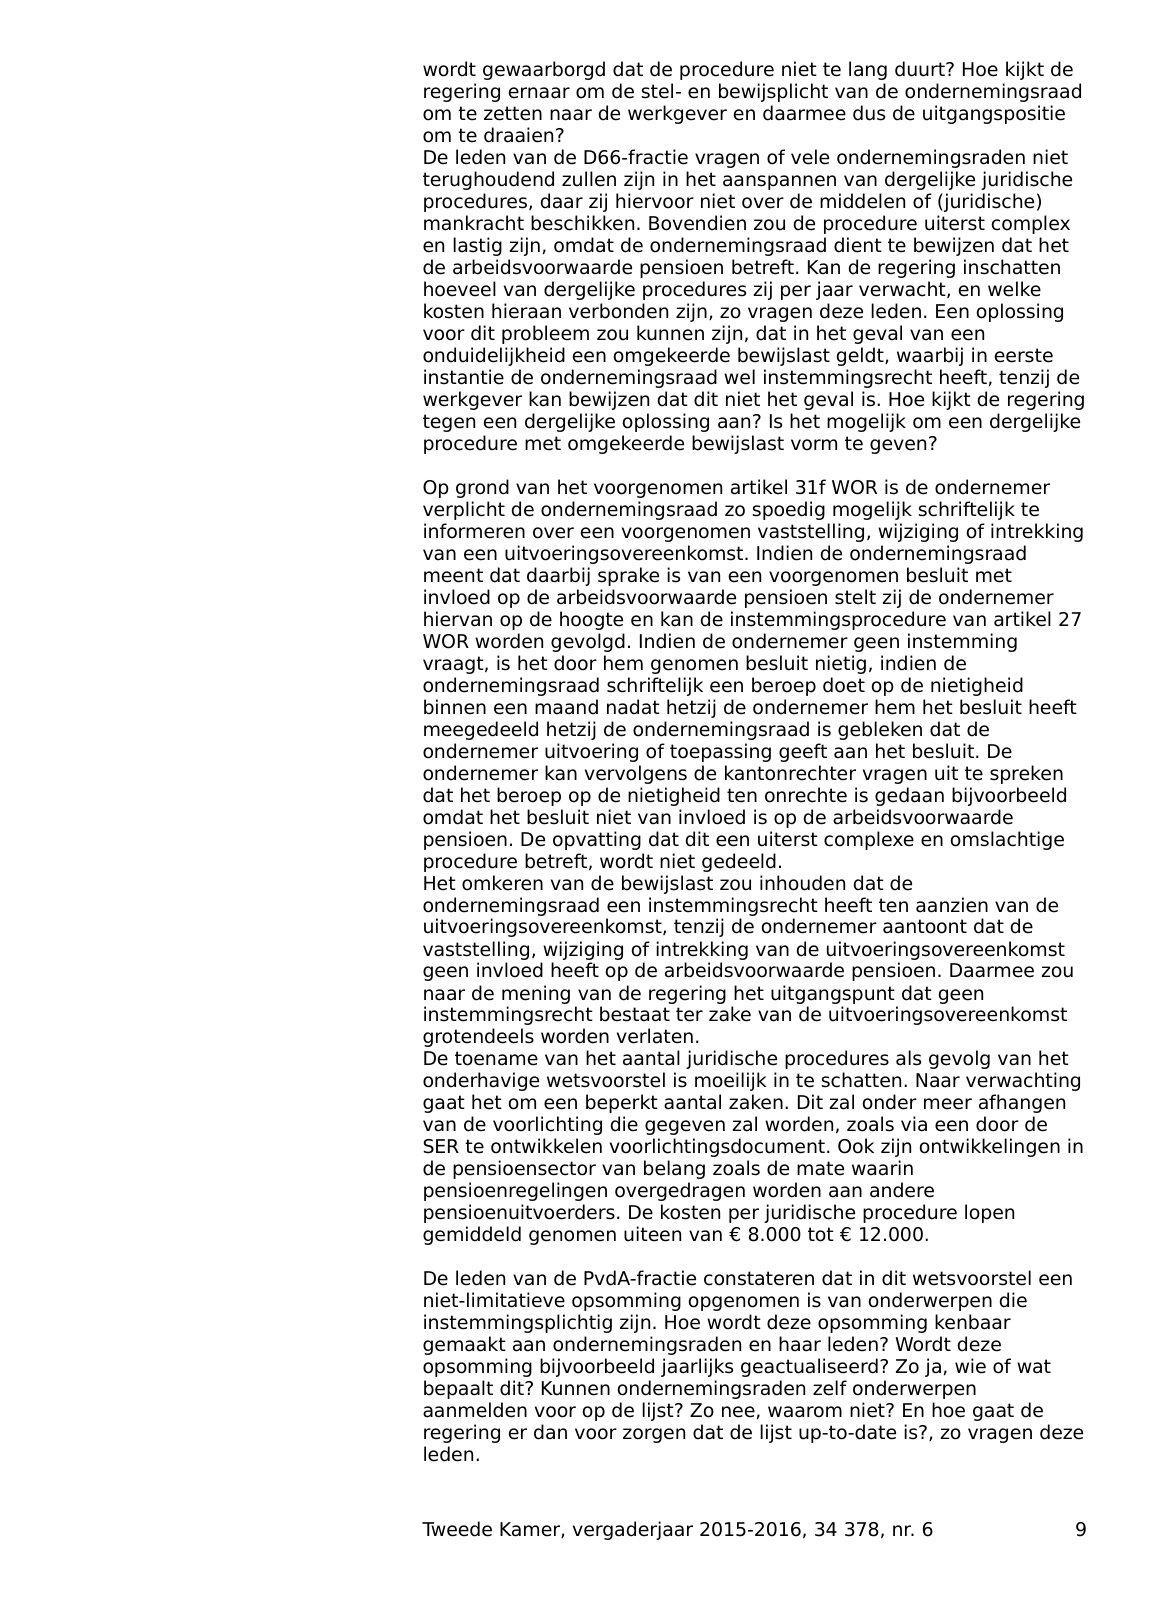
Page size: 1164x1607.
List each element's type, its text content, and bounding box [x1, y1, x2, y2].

text Het omkeren van de bewijslast zou inhouden dat de ondernemingsraad een instemmingsrecht heeft ten aanzien van de uitvoeringsovereenkomst, tenzij de ondernemer aantoont dat de vaststelling, wijziging of intrekking van de uitvoeringsovereenkomst geen invloed heeft op de arbeidsvoorwaarde pensioen. Daarmee zou naar de mening van de regering het uitgangspunt dat geen instemmingsrecht bestaat ter zake van de uitvoeringsovereenkomst grotendeels worden verlaten. [422, 872, 1087, 1048]
text wordt gewaarborgd dat de procedure niet te lang duurt? Hoe kijkt de regering ernaar om de stel- en bewijsplicht van de ondernemingsraad om te zetten naar de werkgever en daarmee dus de uitgangspositie om te draaien? [422, 59, 1087, 147]
text De toename van het aantal juridische procedures als gevolg van het onderhavige wetsvoorstel is moeilijk in te schatten. Naar verwachting gaat het om een beperkt aantal zaken. Dit zal onder meer afhangen van de voorlichting die gegeven zal worden, zoals via een door de SER te ontwikkelen voorlichtingsdocument. Ook zijn ontwikkelingen in de pensioensector van belang zoals de mate waarin pensioenregelingen overgedragen worden aan andere pensioenuitvoerders. De kosten per juridische procedure lopen gemiddeld genomen uiteen van € 8.000 tot € 12.000. [422, 1048, 1087, 1246]
text De leden van de PvdA-fractie constateren dat in dit wetsvoorstel een niet-limitatieve opsomming opgenomen is van onderwerpen die instemmingsplichtig zijn. Hoe wordt deze opsomming kenbaar gemaakt aan ondernemingsraden en haar leden? Wordt deze opsomming bijvoorbeeld jaarlijks geactualiseerd? Zo ja, wie of wat bepaalt dit? Kunnen ondernemingsraden zelf onderwerpen aanmelden voor op de lijst? Zo nee, waarom niet? En hoe gaat de regering er dan voor zorgen dat de lijst up-to-date is?, zo vragen deze leden. [422, 1268, 1087, 1466]
text De leden van de D66-fractie vragen of vele ondernemingsraden niet terughoudend zullen zijn in het aanspannen van dergelijke juridische procedures, daar zij hiervoor niet over de middelen of (juridische) mankracht beschikken. Bovendien zou de procedure uiterst complex en lastig zijn, omdat de ondernemingsraad dient te bewijzen dat het de arbeidsvoorwaarde pensioen betreft. Kan de regering inschatten hoeveel van dergelijke procedures zij per jaar verwacht, en welke kosten hieraan verbonden zijn, zo vragen deze leden. Een oplossing voor dit probleem zou kunnen zijn, dat in het geval van een onduidelijkheid een omgekeerde bewijslast geldt, waarbij in eerste instantie de ondernemingsraad wel instemmingsrecht heeft, tenzij de werkgever kan bewijzen dat dit niet het geval is. Hoe kijkt de regering tegen een dergelijke oplossing aan? Is het mogelijk om een dergelijke procedure met omgekeerde bewijslast vorm te geven? [422, 147, 1087, 455]
text Op grond van het voorgenomen artikel 31f WOR is de ondernemer verplicht de ondernemingsraad zo spoedig mogelijk schriftelijk te informeren over een voorgenomen vaststelling, wijziging of intrekking van een uitvoeringsovereenkomst. Indien de ondernemingsraad meent dat daarbij sprake is van een voorgenomen besluit met invloed op de arbeidsvoorwaarde pensioen stelt zij de ondernemer hiervan op de hoogte en kan de instemmingsprocedure van artikel 27 WOR worden gevolgd. Indien de ondernemer geen instemming vraagt, is het door hem genomen besluit nietig, indien de ondernemingsraad schriftelijk een beroep doet op de nietigheid binnen een maand nadat hetzij de ondernemer hem het besluit heeft meegedeeld hetzij de ondernemingsraad is gebleken dat de ondernemer uitvoering of toepassing geeft aan het besluit. De ondernemer kan vervolgens de kantonrechter vragen uit te spreken dat het beroep op de nietigheid ten onrechte is gedaan bijvoorbeeld omdat het besluit niet van invloed is op de arbeidsvoorwaarde pensioen. De opvatting dat dit een uiterst complexe en omslachtige procedure betreft, wordt niet gedeeld. [422, 477, 1087, 872]
